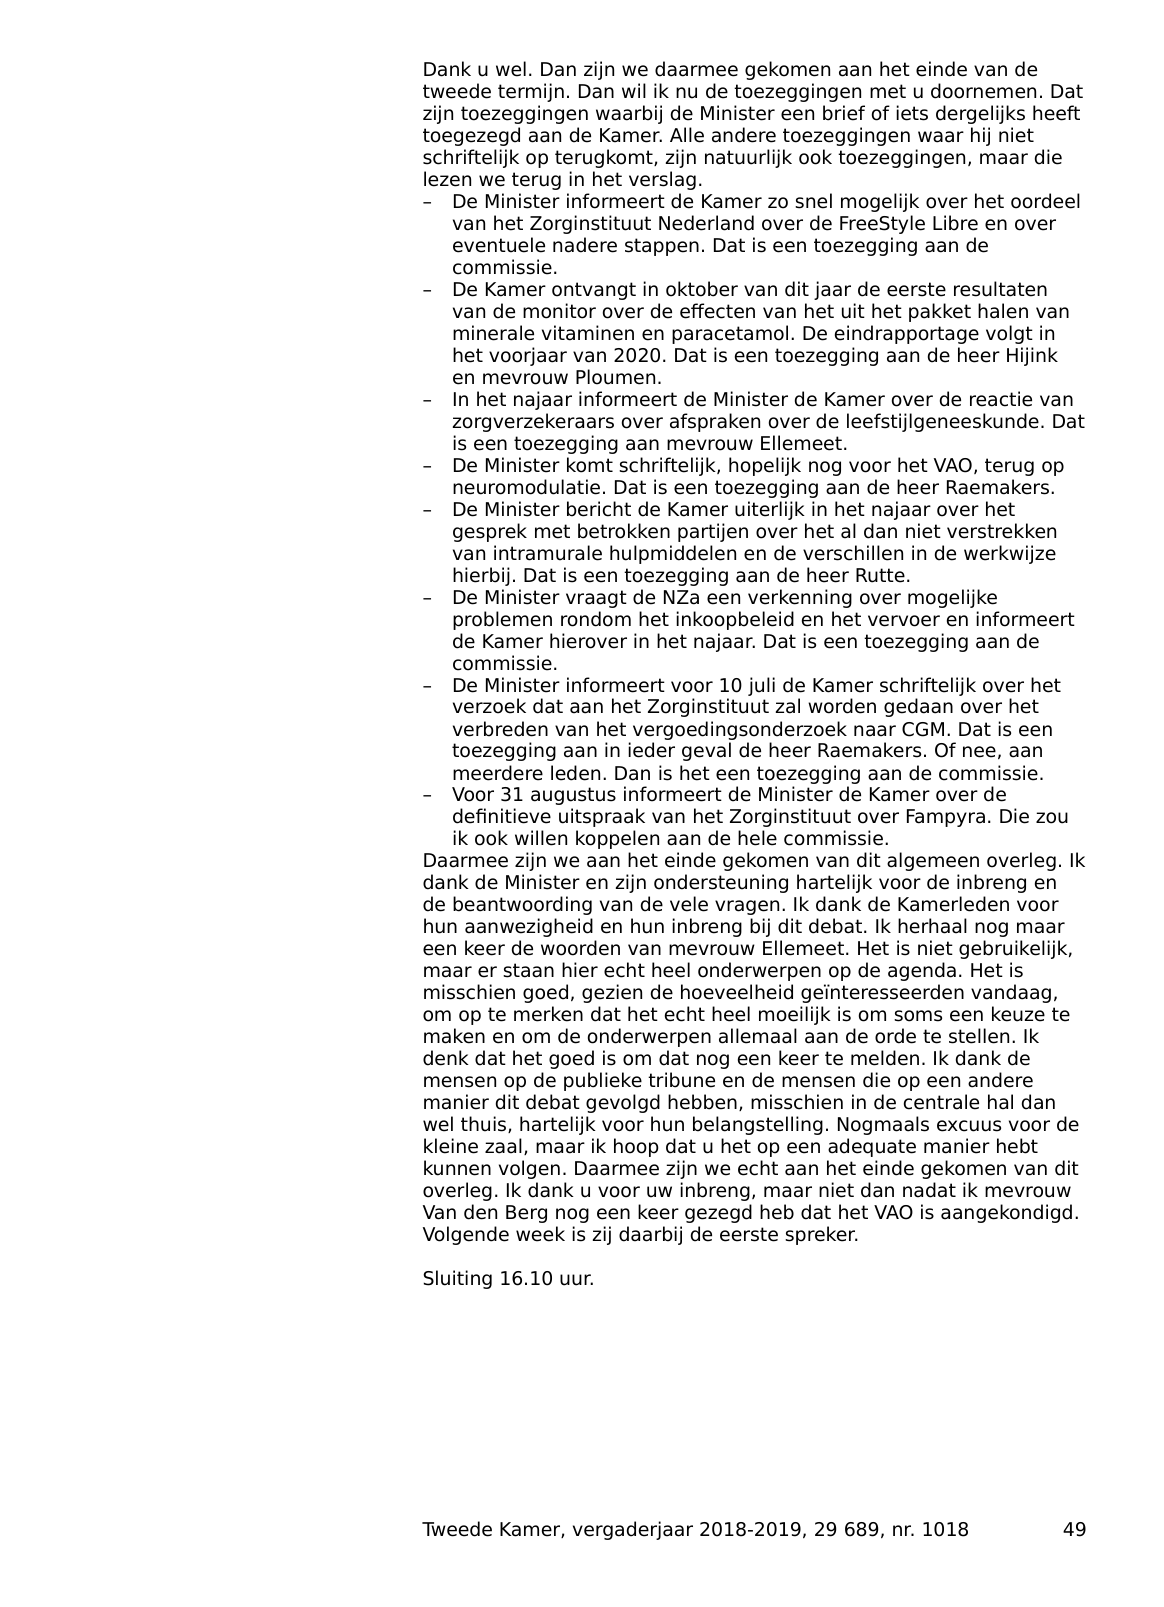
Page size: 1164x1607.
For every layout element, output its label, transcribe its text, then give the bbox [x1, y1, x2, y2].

text Sluiting 16.10 uur. [422, 1268, 1087, 1290]
text – De Minister komt schriftelijk, hopelijk nog voor het VAO, terug op neuromodulatie. Dat is een toezegging aan de heer Raemakers. [422, 455, 1087, 499]
text – De Minister informeert voor 10 juli de Kamer schriftelijk over het verzoek dat aan het Zorginstituut zal worden gedaan over het verbreden van het vergoedingsonderzoek naar CGM. Dat is een toezegging aan in ieder geval de heer Raemakers. Of nee, aan meerdere leden. Dan is het een toezegging aan de commissie. [422, 674, 1087, 784]
text – De Kamer ontvangt in oktober van dit jaar de eerste resultaten van de monitor over de effecten van het uit het pakket halen van minerale vitaminen en paracetamol. De eindrapportage volgt in het voorjaar van 2020. Dat is een toezegging aan de heer Hijink en mevrouw Ploumen. [422, 279, 1087, 389]
text – De Minister informeert de Kamer zo snel mogelijk over het oordeel van het Zorginstituut Nederland over de FreeStyle Libre en over eventuele nadere stappen. Dat is een toezegging aan de commissie. [422, 191, 1087, 279]
text – De Minister bericht de Kamer uiterlijk in het najaar over het gesprek met betrokken partijen over het al dan niet verstrekken van intramurale hulpmiddelen en de verschillen in de werkwijze hierbij. Dat is een toezegging aan de heer Rutte. [422, 499, 1087, 587]
text Daarmee zijn we aan het einde gekomen van dit algemeen overleg. Ik dank de Minister en zijn ondersteuning hartelijk voor de inbreng en de beantwoording van de vele vragen. Ik dank de Kamerleden voor hun aanwezigheid en hun inbreng bij dit debat. Ik herhaal nog maar een keer de woorden van mevrouw Ellemeet. Het is niet gebruikelijk, maar er staan hier echt heel onderwerpen op de agenda. Het is misschien goed, gezien de hoeveelheid geïnteresseerden vandaag, om op te merken dat het echt heel moeilijk is om soms een keuze te maken en om de onderwerpen allemaal aan de orde te stellen. Ik denk dat het goed is om dat nog een keer te melden. Ik dank de mensen op de publieke tribune en de mensen die op een andere manier dit debat gevolgd hebben, misschien in de centrale hal dan wel thuis, hartelijk voor hun belangstelling. Nogmaals excuus voor de kleine zaal, maar ik hoop dat u het op een adequate manier hebt kunnen volgen. Daarmee zijn we echt aan het einde gekomen van dit overleg. Ik dank u voor uw inbreng, maar niet dan nadat ik mevrouw Van den Berg nog een keer gezegd heb dat het VAO is aangekondigd. Volgende week is zij daarbij de eerste spreker. [422, 850, 1087, 1246]
text – Voor 31 augustus informeert de Minister de Kamer over de definitieve uitspraak van het Zorginstituut over Fampyra. Die zou ik ook willen koppelen aan de hele commissie. [422, 784, 1087, 850]
text – De Minister vraagt de NZa een verkenning over mogelijke problemen rondom het inkoopbeleid en het vervoer en informeert de Kamer hierover in het najaar. Dat is een toezegging aan de commissie. [422, 587, 1087, 674]
text Dank u wel. Dan zijn we daarmee gekomen aan het einde van de tweede termijn. Dan wil ik nu de toezeggingen met u doornemen. Dat zijn toezeggingen waarbij de Minister een brief of iets dergelijks heeft toegezegd aan de Kamer. Alle andere toezeggingen waar hij niet schriftelijk op terugkomt, zijn natuurlijk ook toezeggingen, maar die lezen we terug in het verslag. [422, 59, 1087, 191]
text – In het najaar informeert de Minister de Kamer over de reactie van zorgverzekeraars over afspraken over de leefstijlgeneeskunde. Dat is een toezegging aan mevrouw Ellemeet. [422, 389, 1087, 455]
